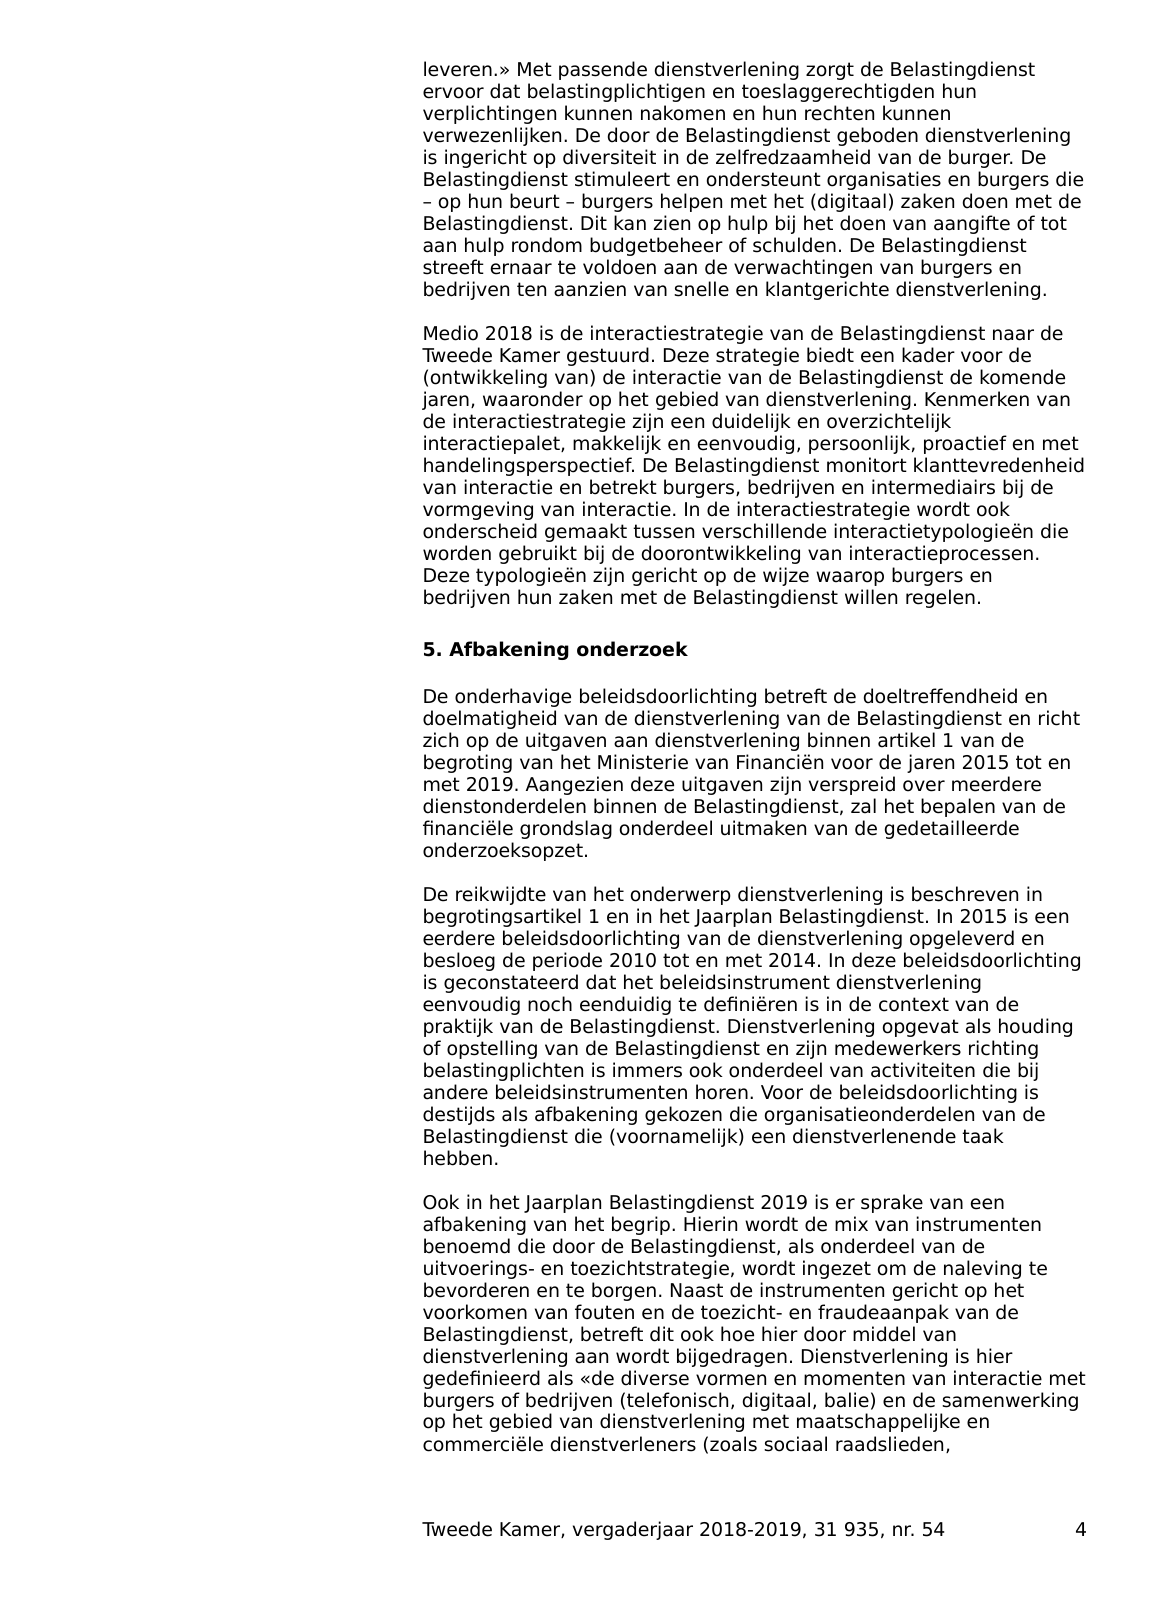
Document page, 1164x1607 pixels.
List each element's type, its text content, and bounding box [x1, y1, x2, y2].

subtitle 5. Afbakening onderzoek [422, 639, 1087, 661]
text Ook in het Jaarplan Belastingdienst 2019 is er sprake van een afbakening van het begrip. Hierin wordt de mix van instrumenten benoemd die door de Belastingdienst, als onderdeel van de uitvoerings- en toezichtstrategie, wordt ingezet om de naleving te bevorderen en te borgen. Naast de instrumenten gericht op het voorkomen van fouten en de toezicht- en fraudeaanpak van de Belastingdienst, betreft dit ook hoe hier door middel van dienstverlening aan wordt bijgedragen. Dienstverlening is hier gedefinieerd als «de diverse vormen en momenten van interactie met burgers of bedrijven (telefonisch, digitaal, balie) en de samenwerking op het gebied van dienstverlening met maatschappelijke en commerciële dienstverleners (zoals sociaal raadslieden, [422, 1192, 1087, 1455]
text De reikwijdte van het onderwerp dienstverlening is beschreven in begrotingsartikel 1 en in het Jaarplan Belastingdienst. In 2015 is een eerdere beleidsdoorlichting van de dienstverlening opgeleverd en besloeg de periode 2010 tot en met 2014. In deze beleidsdoorlichting is geconstateerd dat het beleidsinstrument dienstverlening eenvoudig noch eenduidig te definiëren is in de context van de praktijk van de Belastingdienst. Dienstverlening opgevat als houding of opstelling van de Belastingdienst en zijn medewerkers richting belastingplichten is immers ook onderdeel van activiteiten die bij andere beleidsinstrumenten horen. Voor de beleidsdoorlichting is destijds als afbakening gekozen die organisatieonderdelen van de Belastingdienst die (voornamelijk) een dienstverlenende taak hebben. [422, 884, 1087, 1169]
text De onderhavige beleidsdoorlichting betreft de doeltreffendheid en doelmatigheid van de dienstverlening van de Belastingdienst en richt zich op de uitgaven aan dienstverlening binnen artikel 1 van de begroting van het Ministerie van Financiën voor de jaren 2015 tot en met 2019. Aangezien deze uitgaven zijn verspreid over meerdere dienstonderdelen binnen de Belastingdienst, zal het bepalen van de financiële grondslag onderdeel uitmaken van de gedetailleerde onderzoeksopzet. [422, 686, 1087, 862]
text Medio 2018 is de interactiestrategie van de Belastingdienst naar de Tweede Kamer gestuurd. Deze strategie biedt een kader voor de (ontwikkeling van) de interactie van de Belastingdienst de komende jaren, waaronder op het gebied van dienstverlening. Kenmerken van de interactiestrategie zijn een duidelijk en overzichtelijk interactiepalet, makkelijk en eenvoudig, persoonlijk, proactief en met handelingsperspectief. De Belastingdienst monitort klanttevredenheid van interactie en betrekt burgers, bedrijven en intermediairs bij de vormgeving van interactie. In de interactiestrategie wordt ook onderscheid gemaakt tussen verschillende interactietypologieën die worden gebruikt bij de doorontwikkeling van interactieprocessen. Deze typologieën zijn gericht op de wijze waarop burgers en bedrijven hun zaken met de Belastingdienst willen regelen. [422, 323, 1087, 609]
text leveren.» Met passende dienstverlening zorgt de Belastingdienst ervoor dat belastingplichtigen en toeslaggerechtigden hun verplichtingen kunnen nakomen en hun rechten kunnen verwezenlijken. De door de Belastingdienst geboden dienstverlening is ingericht op diversiteit in de zelfredzaamheid van de burger. De Belastingdienst stimuleert en ondersteunt organisaties en burgers die – op hun beurt – burgers helpen met het (digitaal) zaken doen met de Belastingdienst. Dit kan zien op hulp bij het doen van aangifte of tot aan hulp rondom budgetbeheer of schulden. De Belastingdienst streeft ernaar te voldoen aan de verwachtingen van burgers en bedrijven ten aanzien van snelle en klantgerichte dienstverlening. [422, 59, 1087, 301]
